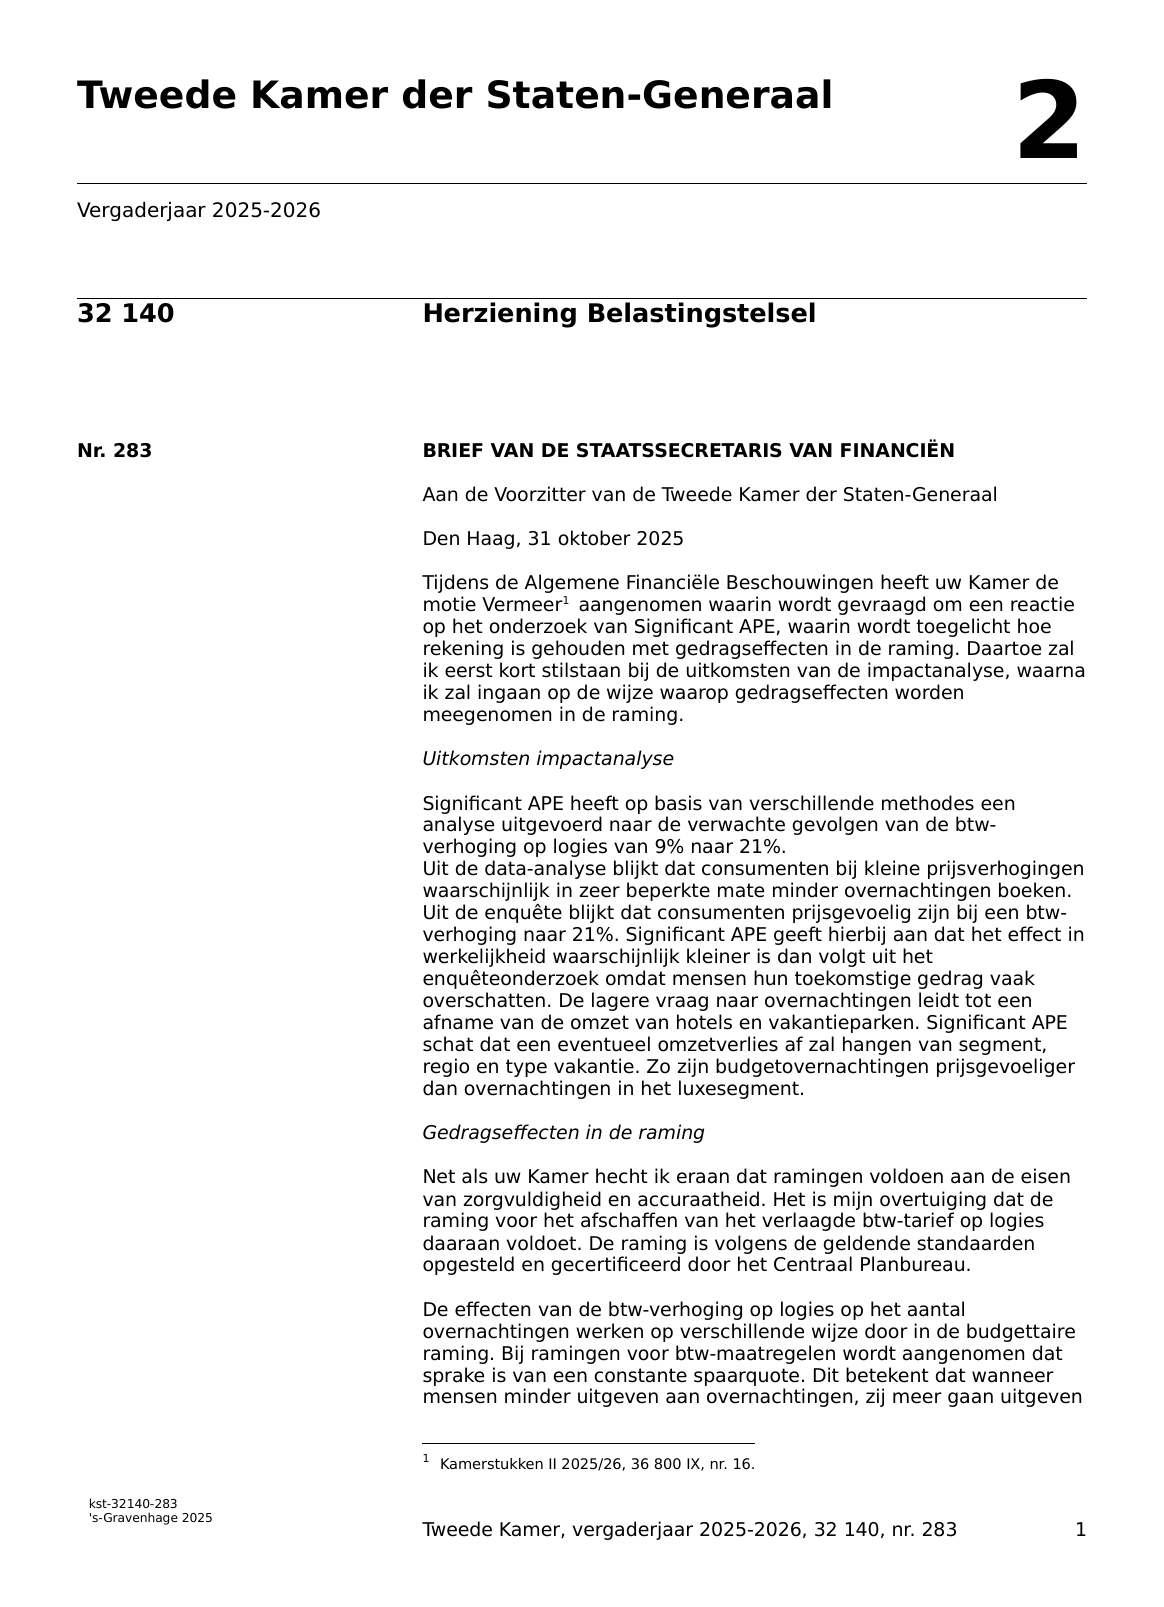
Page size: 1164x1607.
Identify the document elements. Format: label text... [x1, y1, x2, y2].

text Tijdens de Algemene Financiële Beschouwingen heeft uw Kamer de motie Vermeer aangenomen waarin wordt gevraagd om een reactie op het onderzoek van Significant APE, waarin wordt toegelicht hoe rekening is gehouden met gedragseffecten in de raming. Daartoe zal ik eerst kort stilstaan bij de uitkomsten van de impactanalyse, waarna ik zal ingaan op de wijze waarop gedragseffecten worden meegenomen in de raming. [422, 572, 1087, 726]
text 's-Gravenhage 2025 [88, 1511, 323, 1525]
text Den Haag, 31 oktober 2025 [422, 528, 1087, 550]
text Kamerstukken II 2025/26, 36 800 IX, nr. 16. [422, 1452, 1087, 1474]
subtitle Gedragseffecten in de raming [422, 1122, 1087, 1144]
text Uit de data-analyse blijkt dat consumenten bij kleine prijsverhogingen waarschijnlijk in zeer beperkte mate minder overnachtingen boeken. Uit de enquête blijkt dat consumenten prijsgevoelig zijn bij een btw-verhoging naar 21%. Significant APE geeft hierbij aan dat het effect in werkelijkheid waarschijnlijk kleiner is dan volgt uit het enquêteonderzoek omdat mensen hun toekomstige gedrag vaak overschatten. De lagere vraag naar overnachtingen leidt tot een afname van de omzet van hotels en vakantieparken. Significant APE schat dat een eventueel omzetverlies af zal hangen van segment, regio en type vakantie. Zo zijn budgetovernachtingen prijsgevoeliger dan overnachtingen in het luxesegment. [422, 858, 1087, 1100]
text De effecten van de btw-verhoging op logies op het aantal overnachtingen werken op verschillende wijze door in de budgettaire raming. Bij ramingen voor btw-maatregelen wordt aangenomen dat sprake is van een constante spaarquote. Dit betekent dat wanneer mensen minder uitgeven aan overnachtingen, zij meer gaan uitgeven [422, 1298, 1087, 1408]
table_header Tweede Kamer der Staten-Generaal [77, 59, 886, 183]
text kst-32140-283 [88, 1497, 323, 1511]
table_cell Vergaderjaar 2025-2026 [77, 184, 1087, 298]
subtitle 32 140 Herziening Belastingstelsel [77, 299, 1087, 329]
subtitle Nr. 283 BRIEF VAN DE STAATSSECRETARIS VAN FINANCIËN [77, 440, 1087, 462]
subtitle Uitkomsten impactanalyse [422, 748, 1087, 770]
text Net als uw Kamer hecht ik eraan dat ramingen voldoen aan de eisen van zorgvuldigheid en accuraatheid. Het is mijn overtuiging dat de raming voor het afschaffen van het verlaagde btw-tarief op logies daaraan voldoet. De raming is volgens de geldende standaarden opgesteld en gecertificeerd door het Centraal Planbureau. [422, 1166, 1087, 1276]
table_header 2 [886, 59, 1087, 183]
text Aan de Voorzitter van de Tweede Kamer der Staten-Generaal [422, 484, 1087, 506]
text Significant APE heeft op basis van verschillende methodes een analyse uitgevoerd naar de verwachte gevolgen van de btw-verhoging op logies van 9% naar 21%. [422, 792, 1087, 858]
